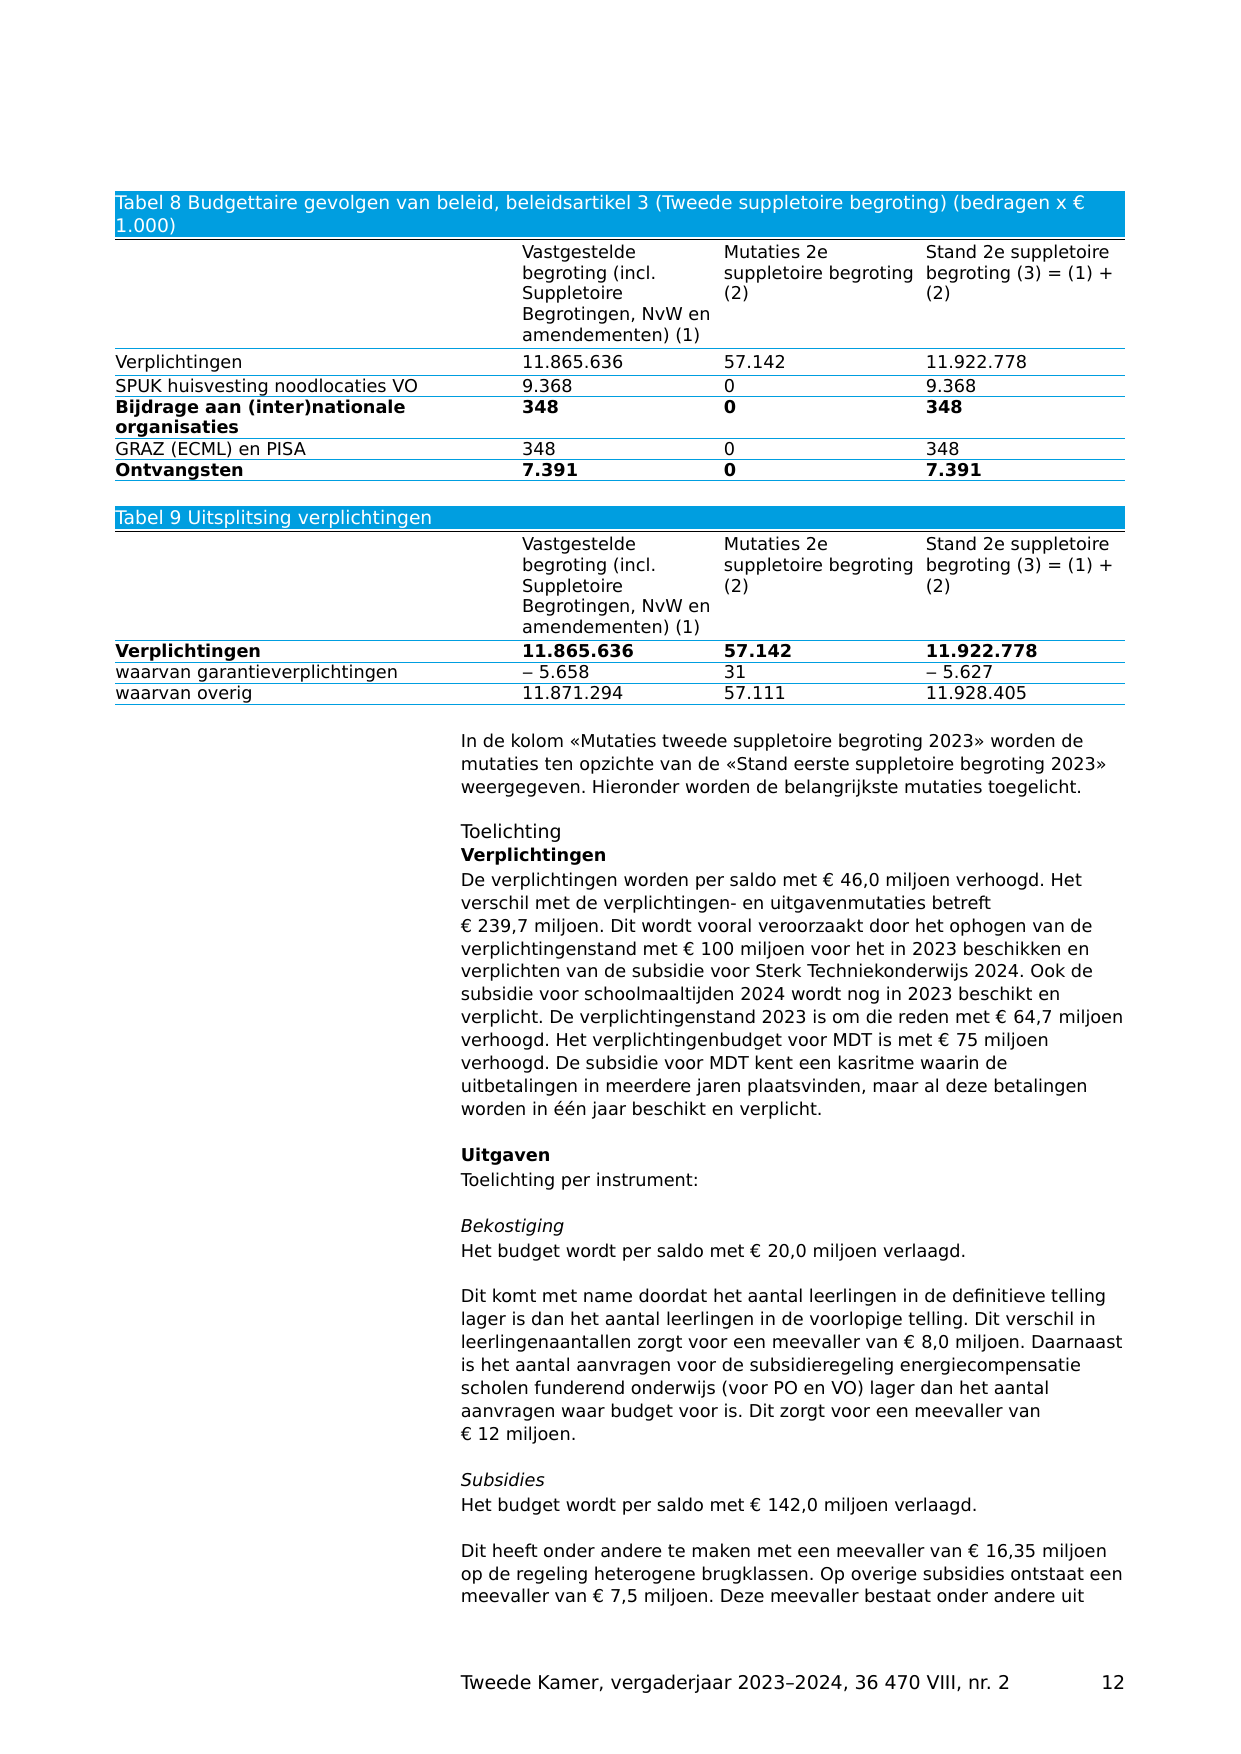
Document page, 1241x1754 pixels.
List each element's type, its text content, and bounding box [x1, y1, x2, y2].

table_cell 0 [721, 439, 923, 459]
table_cell 11.871.294 [519, 684, 721, 704]
table_cell 0 [721, 397, 923, 438]
table_cell 11.865.636 [519, 641, 721, 661]
table_cell 11.922.778 [923, 641, 1125, 661]
table_cell 57.142 [721, 641, 923, 661]
table_cell Vastgestelde begroting (incl. Suppletoire Begrotingen, NvW en amendementen) (1) [519, 240, 721, 348]
table_cell Stand 2e suppletoire begroting (3) = (1) + (2) [923, 532, 1125, 640]
table_cell Stand 2e suppletoire begroting (3) = (1) + (2) [923, 240, 1125, 348]
table_cell 11.922.778 [923, 349, 1125, 375]
text Het budget wordt per saldo met € 20,0 miljoen verlaagd. [461, 1239, 1125, 1262]
text In de kolom «Mutaties tweede suppletoire begroting 2023» worden de mutaties ten opzichte van de «Stand eerste suppletoire begroting 2023» weergegeven. Hieronder worden de belangrijkste mutaties toegelicht. [461, 729, 1125, 798]
text Het budget wordt per saldo met € 142,0 miljoen verlaagd. [461, 1493, 1125, 1516]
table_cell waarvan overig [115, 684, 519, 704]
table_cell Mutaties 2e suppletoire begroting (2) [721, 240, 923, 348]
table_cell 11.865.636 [519, 349, 721, 375]
table_cell 7.391 [923, 460, 1125, 480]
table_cell 348 [923, 397, 1125, 438]
table_cell 348 [519, 397, 721, 438]
table_cell 9.368 [923, 376, 1125, 396]
table_cell Ontvangsten [115, 460, 519, 480]
table_cell 0 [721, 376, 923, 396]
table_cell Mutaties 2e suppletoire begroting (2) [721, 532, 923, 640]
table_cell 348 [519, 439, 721, 459]
text Subsidies [461, 1468, 1125, 1491]
table_cell Verplichtingen [115, 349, 519, 375]
table_cell 7.391 [519, 460, 721, 480]
table_cell 11.928.405 [923, 684, 1125, 704]
title Toelichting [461, 821, 1125, 843]
text Dit komt met name doordat het aantal leerlingen in de definitieve telling lager is dan het aantal leerlingen in de voorlopige telling. Dit verschil in leerlingenaantallen zorgt voor een meevaller van € 8,0 miljoen. Daarnaast is het aantal aanvragen voor de subsidieregeling energiecompensatie scholen funderend onderwijs (voor PO en VO) lager dan het aantal aanvragen waar budget voor is. Dit zorgt voor een meevaller van € 12 miljoen. [461, 1284, 1125, 1445]
text Uitgaven [461, 1143, 1125, 1166]
table_cell waarvan garantieverplichtingen [115, 663, 519, 683]
table_cell Verplichtingen [115, 641, 519, 661]
table_cell 9.368 [519, 376, 721, 396]
table_cell 0 [721, 460, 923, 480]
table_cell Bijdrage aan (inter)nationale organisaties [115, 397, 519, 438]
table_cell 31 [721, 663, 923, 683]
table_cell ‒ 5.627 [923, 663, 1125, 683]
table_cell ‒ 5.658 [519, 663, 721, 683]
text Dit heeft onder andere te maken met een meevaller van € 16,35 miljoen op de regeling heterogene brugklassen. Op overige subsidies ontstaat een meevaller van € 7,5 miljoen. Deze meevaller bestaat onder andere uit [461, 1539, 1125, 1607]
table_cell 57.142 [721, 349, 923, 375]
table_cell Vastgestelde begroting (incl. Suppletoire Begrotingen, NvW en amendementen) (1) [519, 532, 721, 640]
table_cell SPUK huisvesting noodlocaties VO [115, 376, 519, 396]
table_cell GRAZ (ECML) en PISA [115, 439, 519, 459]
table_cell [115, 532, 519, 640]
text De verplichtingen worden per saldo met € 46,0 miljoen verhoogd. Het verschil met de verplichtingen- en uitgavenmutaties betreft € 239,7 miljoen. Dit wordt vooral veroorzaakt door het ophogen van de verplichtingenstand met € 100 miljoen voor het in 2023 beschikken en verplichten van de subsidie voor Sterk Techniekonderwijs 2024. Ook de subsidie voor schoolmaaltijden 2024 wordt nog in 2023 beschikt en verplicht. De verplichtingenstand 2023 is om die reden met € 64,7 miljoen verhoogd. Het verplichtingenbudget voor MDT is met € 75 miljoen verhoogd. De subsidie voor MDT kent een kasritme waarin de uitbetalingen in meerdere jaren plaatsvinden, maar al deze betalingen worden in één jaar beschikt en verplicht. [461, 868, 1125, 1120]
text Bekostiging [461, 1214, 1125, 1237]
table_cell [115, 240, 519, 348]
table_cell 57.111 [721, 684, 923, 704]
text Verplichtingen [461, 843, 1125, 866]
table_cell 348 [923, 439, 1125, 459]
text Toelichting per instrument: [461, 1168, 1125, 1191]
